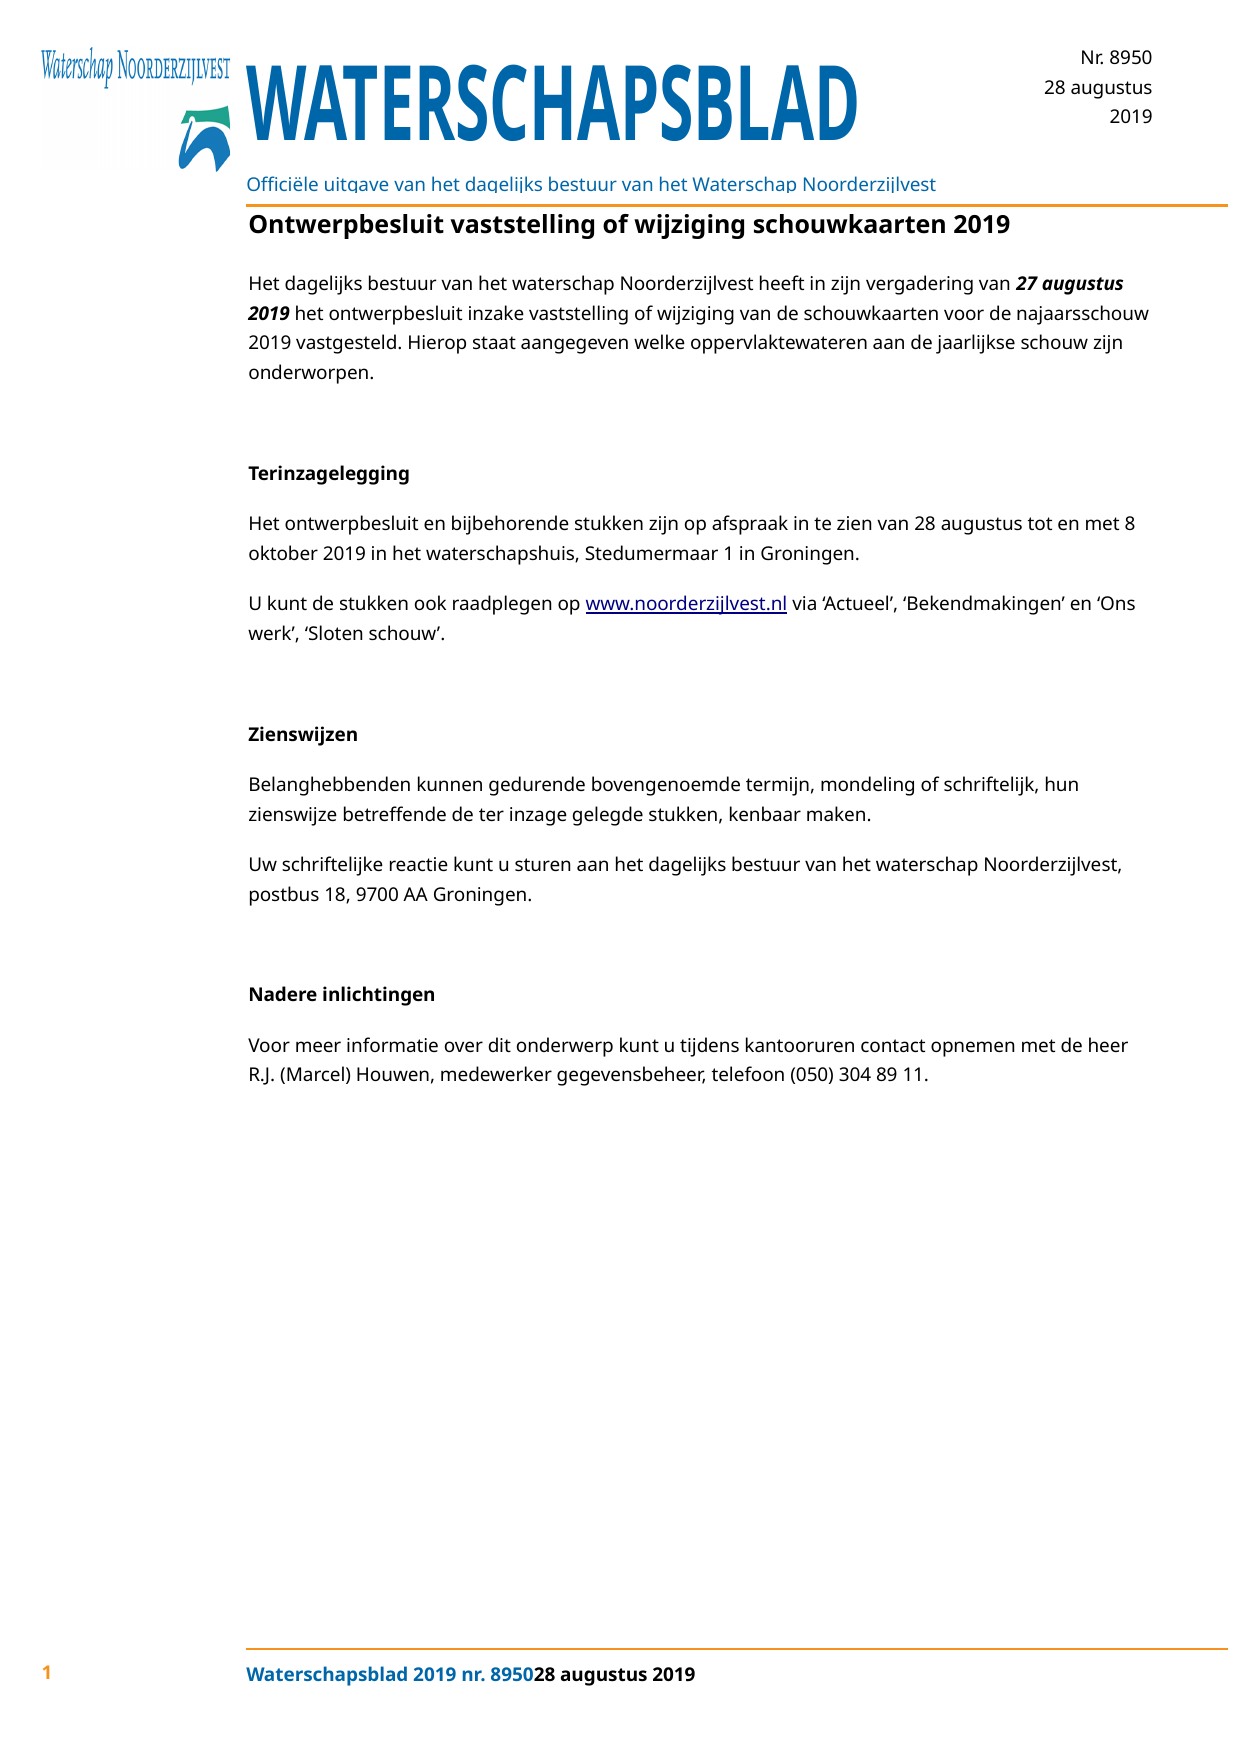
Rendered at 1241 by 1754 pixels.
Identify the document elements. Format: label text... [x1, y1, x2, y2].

text Het dagelijks bestuur van het waterschap Noorderzijlvest heeft in zijn vergadering van 27 augustus 2019 het ontwerpbesluit inzake vaststelling of wijziging van de schouwkaarten voor de najaarsschouw 2019 vastgesteld. Hierop staat aangegeven welke oppervlaktewateren aan de jaarlijkse schouw zijn onderworpen. [248, 270, 1152, 385]
text Voor meer informatie over dit onderwerp kunt u tijdens kantooruren contact opnemen met de heer R.J. (Marcel) Houwen, medewerker gegevensbeheer, telefoon (050) 304 89 11. [248, 1032, 1152, 1087]
text Ontwerpbesluit vaststelling of wijziging schouwkaarten 2019 [248, 207, 1152, 241]
text Terinzagelegging [248, 460, 1152, 486]
text Belanghebbenden kunnen gedurende bovengenoemde termijn, mondeling of schriftelijk, hun zienswijze betreffende de ter inzage gelegde stukken, kenbaar maken. [248, 771, 1152, 826]
text Uw schriftelijke reactie kunt u sturen aan het dagelijks bestuur van het waterschap Noorderzijlvest, postbus 18, 9700 AA Groningen. [248, 851, 1152, 906]
text Nadere inlichtingen [248, 982, 1152, 1007]
text Het ontwerpbesluit en bijbehorende stukken zijn op afspraak in te zien van 28 augustus tot en met 8 oktober 2019 in het waterschapshuis, Stedumermaar 1 in Groningen. [248, 510, 1152, 566]
picture [41, 47, 231, 172]
text Zienswijzen [248, 721, 1152, 746]
text U kunt de stukken ook raadplegen op www.noorderzijlvest.nl via ‘Actueel’, ‘Bekendmakingen’ en ‘Ons werk’, ‘Sloten schouw’. [248, 590, 1152, 646]
